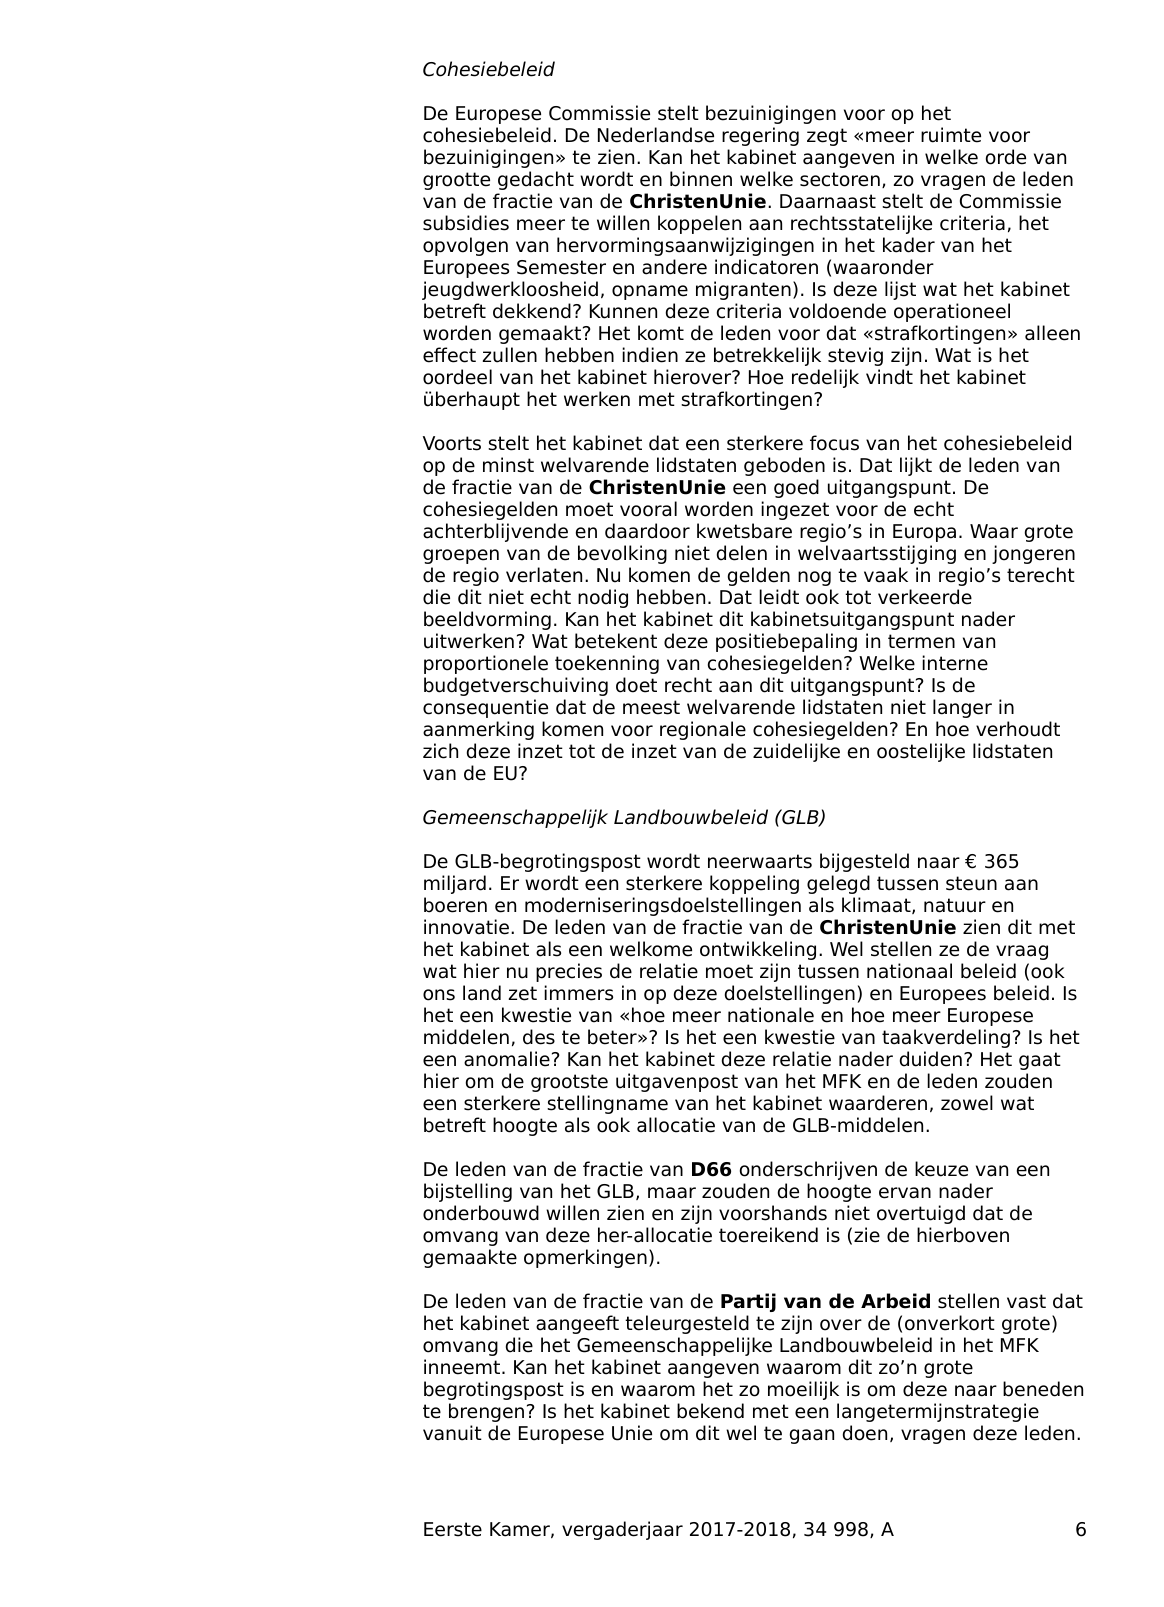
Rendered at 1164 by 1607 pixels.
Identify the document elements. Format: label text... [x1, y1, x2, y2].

text Voorts stelt het kabinet dat een sterkere focus van het cohesiebeleid op de minst welvarende lidstaten geboden is. Dat lijkt de leden van de fractie van de ChristenUnie een goed uitgangspunt. De cohesiegelden moet vooral worden ingezet voor de echt achterblijvende en daardoor kwetsbare regio’s in Europa. Waar grote groepen van de bevolking niet delen in welvaartsstijging en jongeren de regio verlaten. Nu komen de gelden nog te vaak in regio’s terecht die dit niet echt nodig hebben. Dat leidt ook tot verkeerde beeldvorming. Kan het kabinet dit kabinetsuitgangspunt nader uitwerken? Wat betekent deze positiebepaling in termen van proportionele toekenning van cohesiegelden? Welke interne budgetverschuiving doet recht aan dit uitgangspunt? Is de consequentie dat de meest welvarende lidstaten niet langer in aanmerking komen voor regionale cohesiegelden? En hoe verhoudt zich deze inzet tot de inzet van de zuidelijke en oostelijke lidstaten van de EU? [422, 433, 1087, 785]
text De leden van de fractie van D66 onderschrijven de keuze van een bijstelling van het GLB, maar zouden de hoogte ervan nader onderbouwd willen zien en zijn voorshands niet overtuigd dat de omvang van deze her-allocatie toereikend is (zie de hierboven gemaakte opmerkingen). [422, 1159, 1087, 1269]
subtitle Gemeenschappelijk Landbouwbeleid (GLB) [422, 807, 1087, 829]
text De Europese Commissie stelt bezuinigingen voor op het cohesiebeleid. De Nederlandse regering zegt «meer ruimte voor bezuinigingen» te zien. Kan het kabinet aangeven in welke orde van grootte gedacht wordt en binnen welke sectoren, zo vragen de leden van de fractie van de ChristenUnie. Daarnaast stelt de Commissie subsidies meer te willen koppelen aan rechtsstatelijke criteria, het opvolgen van hervormingsaanwijzigingen in het kader van het Europees Semester en andere indicatoren (waaronder jeugdwerkloosheid, opname migranten). Is deze lijst wat het kabinet betreft dekkend? Kunnen deze criteria voldoende operationeel worden gemaakt? Het komt de leden voor dat «strafkortingen» alleen effect zullen hebben indien ze betrekkelijk stevig zijn. Wat is het oordeel van het kabinet hierover? Hoe redelijk vindt het kabinet überhaupt het werken met strafkortingen? [422, 103, 1087, 411]
text De leden van de fractie van de Partij van de Arbeid stellen vast dat het kabinet aangeeft teleurgesteld te zijn over de (onverkort grote) omvang die het Gemeenschappelijke Landbouwbeleid in het MFK inneemt. Kan het kabinet aangeven waarom dit zo’n grote begrotingspost is en waarom het zo moeilijk is om deze naar beneden te brengen? Is het kabinet bekend met een langetermijnstrategie vanuit de Europese Unie om dit wel te gaan doen, vragen deze leden. [422, 1291, 1087, 1445]
text De GLB-begrotingspost wordt neerwaarts bijgesteld naar € 365 miljard. Er wordt een sterkere koppeling gelegd tussen steun aan boeren en moderniseringsdoelstellingen als klimaat, natuur en innovatie. De leden van de fractie van de ChristenUnie zien dit met het kabinet als een welkome ontwikkeling. Wel stellen ze de vraag wat hier nu precies de relatie moet zijn tussen nationaal beleid (ook ons land zet immers in op deze doelstellingen) en Europees beleid. Is het een kwestie van «hoe meer nationale en hoe meer Europese middelen, des te beter»? Is het een kwestie van taakverdeling? Is het een anomalie? Kan het kabinet deze relatie nader duiden? Het gaat hier om de grootste uitgavenpost van het MFK en de leden zouden een sterkere stellingname van het kabinet waarderen, zowel wat betreft hoogte als ook allocatie van de GLB-middelen. [422, 851, 1087, 1137]
subtitle Cohesiebeleid [422, 59, 1087, 81]
